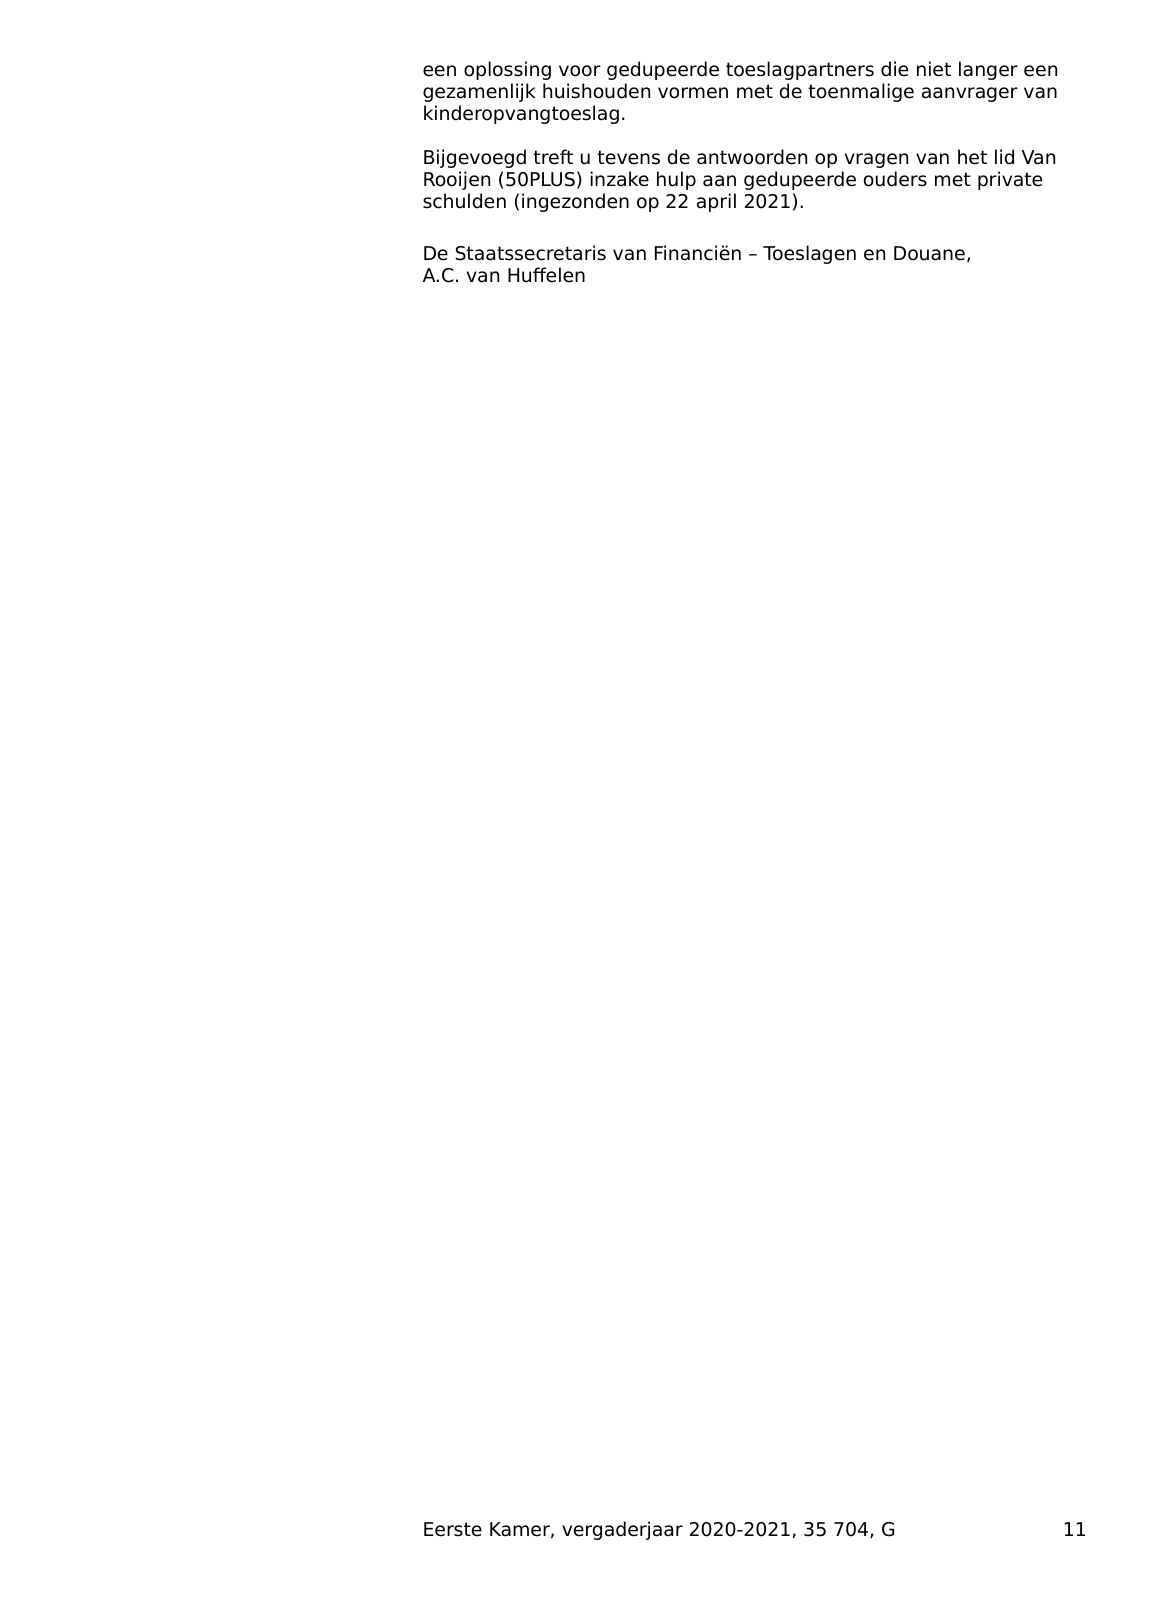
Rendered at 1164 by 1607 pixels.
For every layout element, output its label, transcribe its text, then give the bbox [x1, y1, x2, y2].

text een oplossing voor gedupeerde toeslagpartners die niet langer een gezamenlijk huishouden vormen met de toenmalige aanvrager van kinderopvangtoeslag. [422, 59, 1087, 125]
text Bijgevoegd treft u tevens de antwoorden op vragen van het lid Van Rooijen (50PLUS) inzake hulp aan gedupeerde ouders met private schulden (ingezonden op 22 april 2021). [422, 147, 1087, 213]
text De Staatssecretaris van Financiën – Toeslagen en Douane, A.C. van Huffelen [422, 243, 1087, 287]
